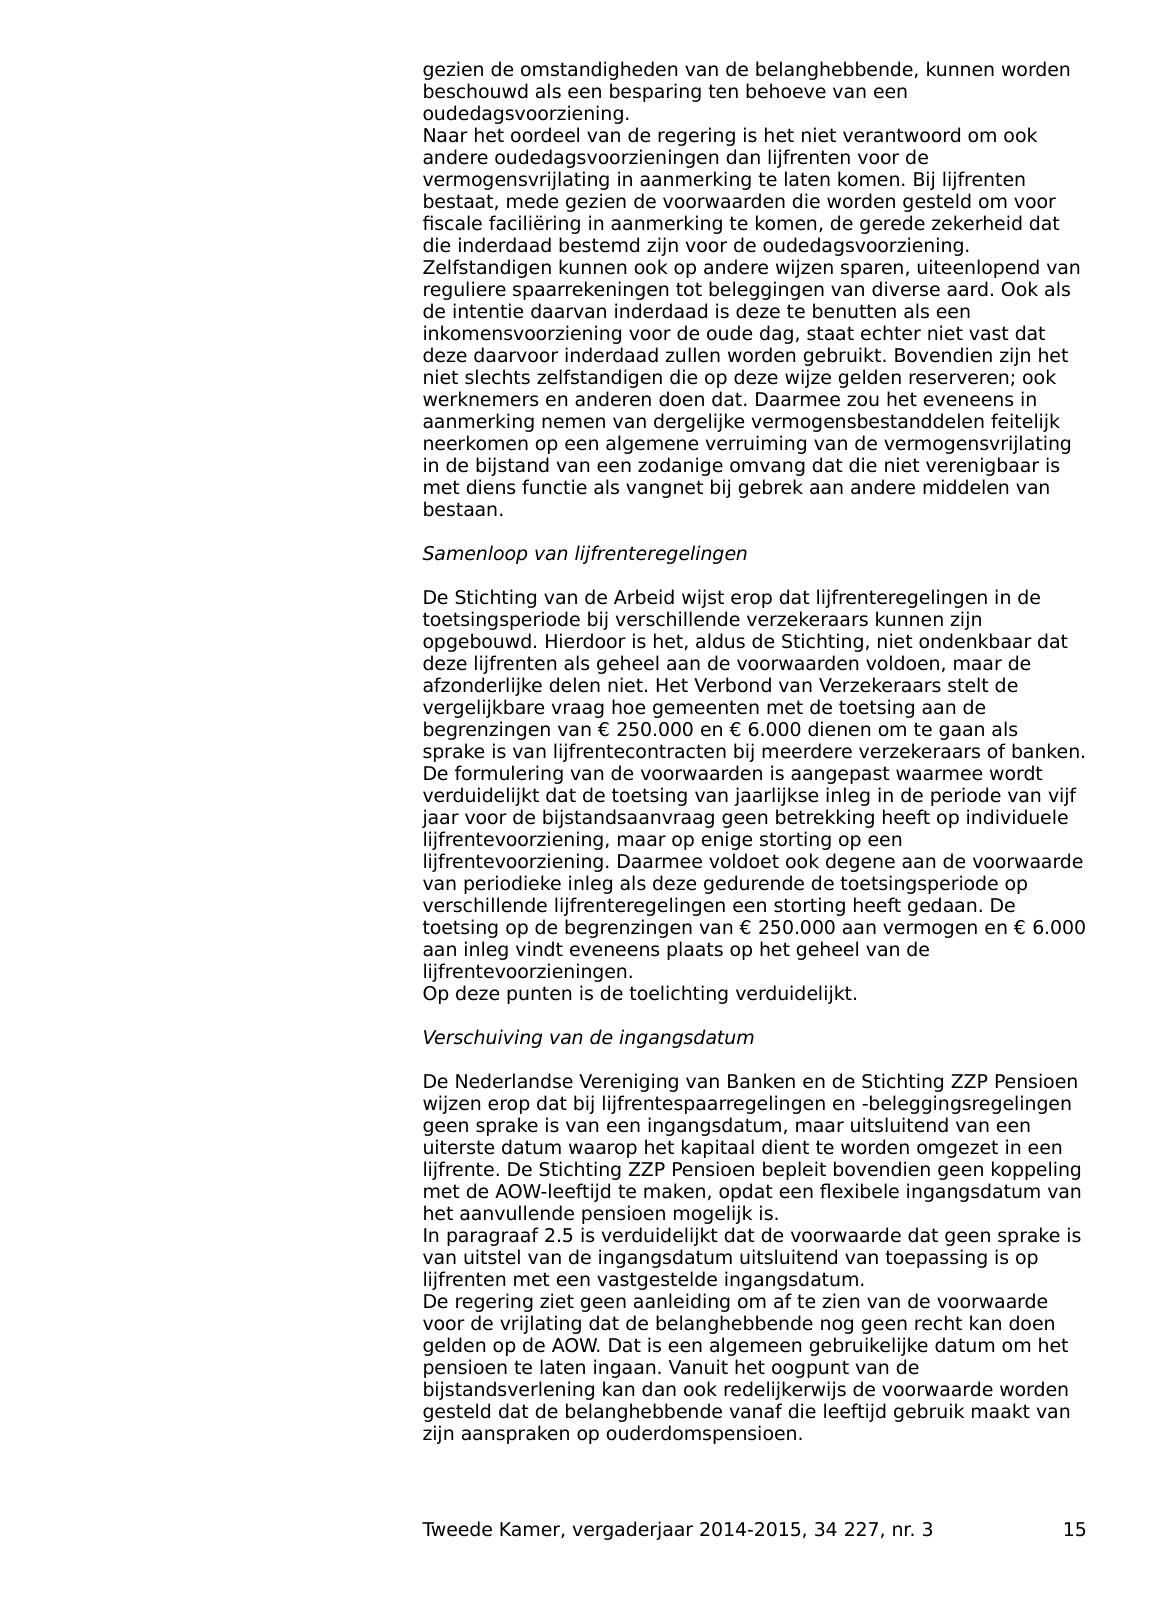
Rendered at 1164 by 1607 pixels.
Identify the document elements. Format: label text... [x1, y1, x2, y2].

text De regering ziet geen aanleiding om af te zien van de voorwaarde voor de vrijlating dat de belanghebbende nog geen recht kan doen gelden op de AOW. Dat is een algemeen gebruikelijke datum om het pensioen te laten ingaan. Vanuit het oogpunt van de bijstandsverlening kan dan ook redelijkerwijs de voorwaarde worden gesteld dat de belanghebbende vanaf die leeftijd gebruik maakt van zijn aanspraken op ouderdomspensioen. [422, 1291, 1087, 1444]
text In paragraaf 2.5 is verduidelijkt dat de voorwaarde dat geen sprake is van uitstel van de ingangsdatum uitsluitend van toepassing is op lijfrenten met een vastgestelde ingangsdatum. [422, 1225, 1087, 1291]
text gezien de omstandigheden van de belanghebbende, kunnen worden beschouwd als een besparing ten behoeve van een oudedagsvoorziening. [422, 59, 1087, 125]
subtitle Samenloop van lijfrenteregelingen [422, 543, 1087, 565]
text Op deze punten is de toelichting verduidelijkt. [422, 983, 1087, 1004]
subtitle Verschuiving van de ingangsdatum [422, 1027, 1087, 1049]
text De Stichting van de Arbeid wijst erop dat lijfrenteregelingen in de toetsingsperiode bij verschillende verzekeraars kunnen zijn opgebouwd. Hierdoor is het, aldus de Stichting, niet ondenkbaar dat deze lijfrenten als geheel aan de voorwaarden voldoen, maar de afzonderlijke delen niet. Het Verbond van Verzekeraars stelt de vergelijkbare vraag hoe gemeenten met de toetsing aan de begrenzingen van € 250.000 en € 6.000 dienen om te gaan als sprake is van lijfrentecontracten bij meerdere verzekeraars of banken. [422, 587, 1087, 763]
text Naar het oordeel van de regering is het niet verantwoord om ook andere oudedagsvoorzieningen dan lijfrenten voor de vermogensvrijlating in aanmerking te laten komen. Bij lijfrenten bestaat, mede gezien de voorwaarden die worden gesteld om voor fiscale faciliëring in aanmerking te komen, de gerede zekerheid dat die inderdaad bestemd zijn voor de oudedagsvoorziening. Zelfstandigen kunnen ook op andere wijzen sparen, uiteenlopend van reguliere spaarrekeningen tot beleggingen van diverse aard. Ook als de intentie daarvan inderdaad is deze te benutten als een inkomensvoorziening voor de oude dag, staat echter niet vast dat deze daarvoor inderdaad zullen worden gebruikt. Bovendien zijn het niet slechts zelfstandigen die op deze wijze gelden reserveren; ook werknemers en anderen doen dat. Daarmee zou het eveneens in aanmerking nemen van dergelijke vermogensbestanddelen feitelijk neerkomen op een algemene verruiming van de vermogensvrijlating in de bijstand van een zodanige omvang dat die niet verenigbaar is met diens functie als vangnet bij gebrek aan andere middelen van bestaan. [422, 125, 1087, 521]
text De formulering van de voorwaarden is aangepast waarmee wordt verduidelijkt dat de toetsing van jaarlijkse inleg in de periode van vijf jaar voor de bijstandsaanvraag geen betrekking heeft op individuele lijfrentevoorziening, maar op enige storting op een lijfrentevoorziening. Daarmee voldoet ook degene aan de voorwaarde van periodieke inleg als deze gedurende de toetsingsperiode op verschillende lijfrenteregelingen een storting heeft gedaan. De toetsing op de begrenzingen van € 250.000 aan vermogen en € 6.000 aan inleg vindt eveneens plaats op het geheel van de lijfrentevoorzieningen. [422, 763, 1087, 983]
text De Nederlandse Vereniging van Banken en de Stichting ZZP Pensioen wijzen erop dat bij lijfrentespaarregelingen en -beleggingsregelingen geen sprake is van een ingangsdatum, maar uitsluitend van een uiterste datum waarop het kapitaal dient te worden omgezet in een lijfrente. De Stichting ZZP Pensioen bepleit bovendien geen koppeling met de AOW-leeftijd te maken, opdat een flexibele ingangsdatum van het aanvullende pensioen mogelijk is. [422, 1071, 1087, 1225]
